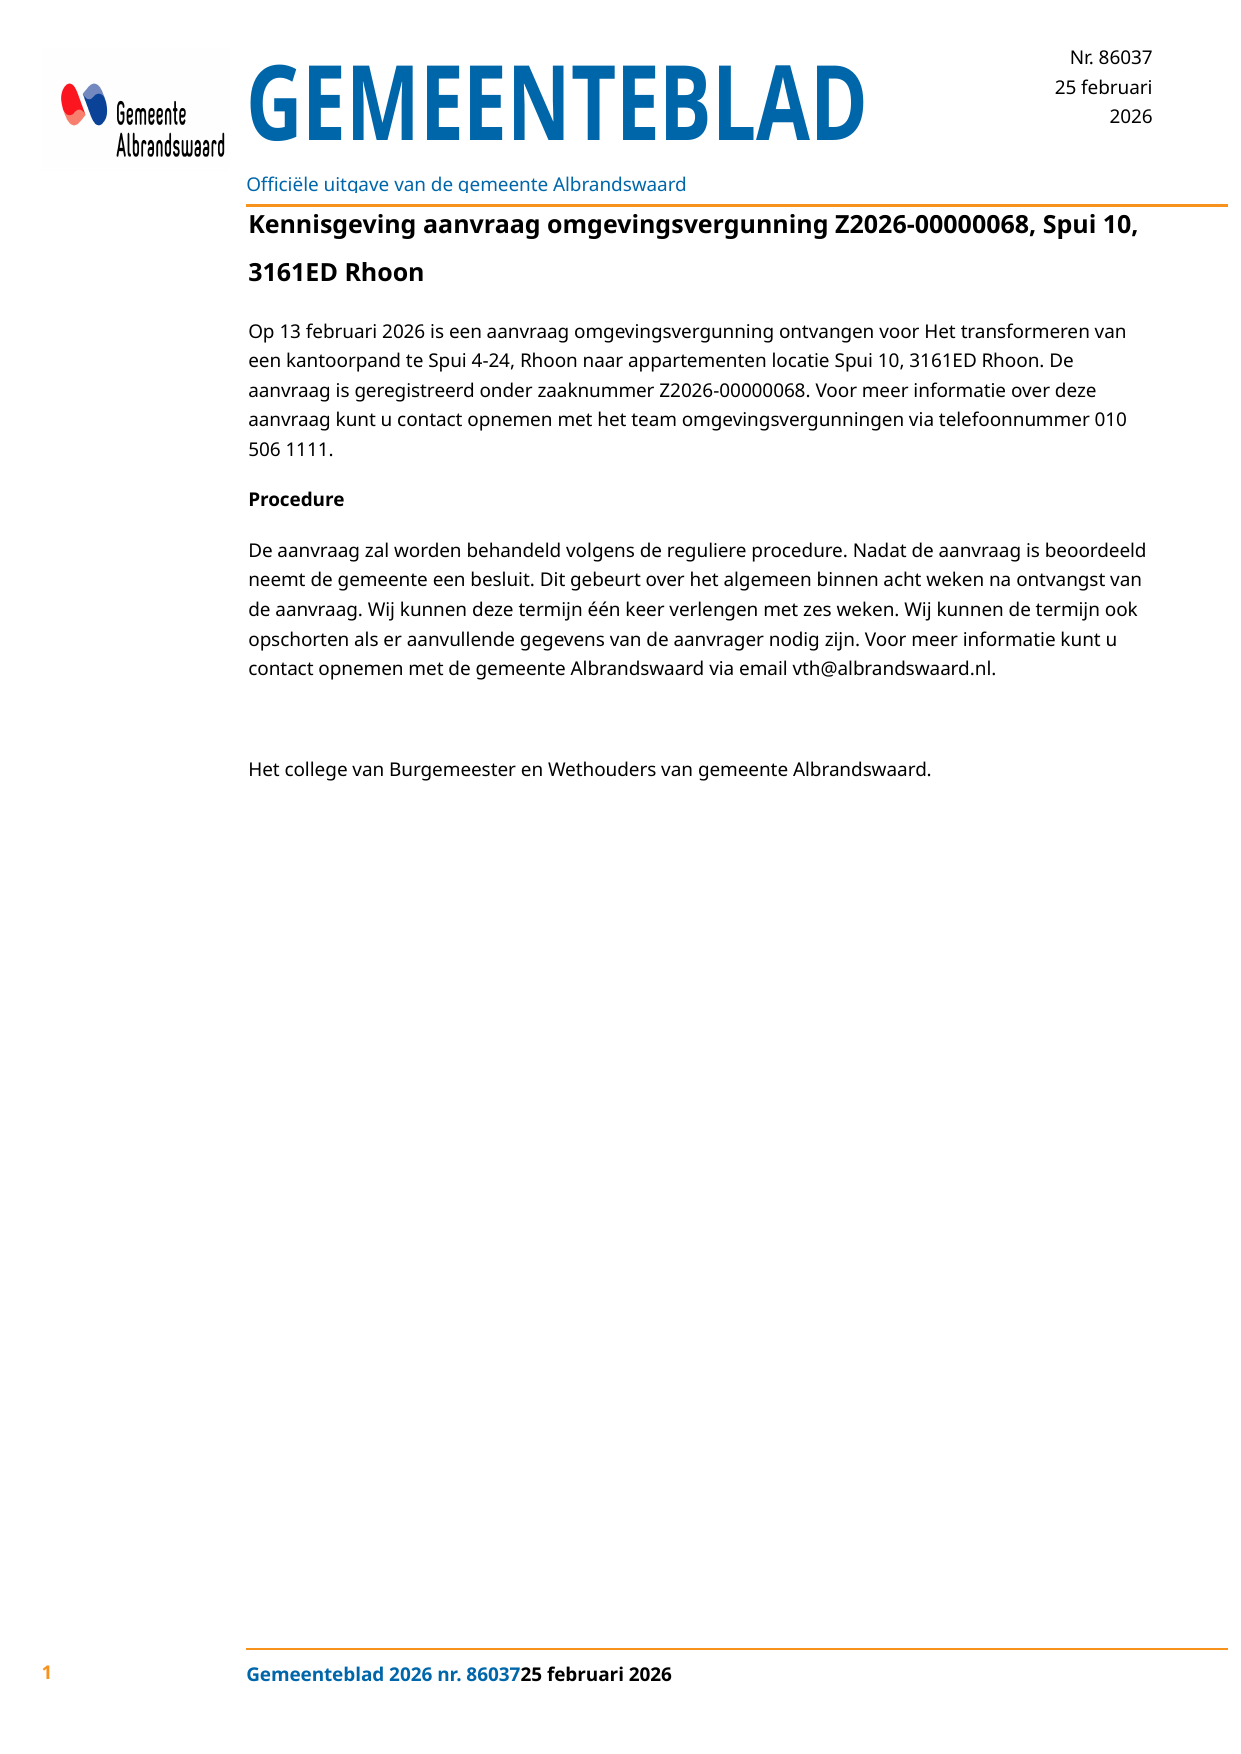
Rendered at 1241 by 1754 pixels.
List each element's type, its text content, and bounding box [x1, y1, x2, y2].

text Kennisgeving aanvraag omgevingsvergunning Z2026-00000068, Spui 10, 3161ED Rhoon [248, 207, 1152, 288]
text Op 13 februari 2026 is een aanvraag omgevingsvergunning ontvangen voor Het transformeren van een kantoorpand te Spui 4-24, Rhoon naar appartementen locatie Spui 10, 3161ED Rhoon. De aanvraag is geregistreerd onder zaaknummer Z2026-00000068. Voor meer informatie over deze aanvraag kunt u contact opnemen met het team omgevingsvergunningen via telefoonnummer 010 506 1111. [248, 318, 1152, 462]
text De aanvraag zal worden behandeld volgens de reguliere procedure. Nadat de aanvraag is beoordeeld neemt de gemeente een besluit. Dit gebeurt over het algemeen binnen acht weken na ontvangst van de aanvraag. Wij kunnen deze termijn één keer verlengen met zes weken. Wij kunnen de termijn ook opschorten als er aanvullende gegevens van de aanvrager nodig zijn. Voor meer informatie kunt u contact opnemen met de gemeente Albrandswaard via email vth@albrandswaard.nl. [248, 537, 1152, 681]
picture [41, 47, 231, 172]
text Het college van Burgemeester en Wethouders van gemeente Albrandswaard. [248, 756, 1152, 782]
text Procedure [248, 487, 1152, 512]
